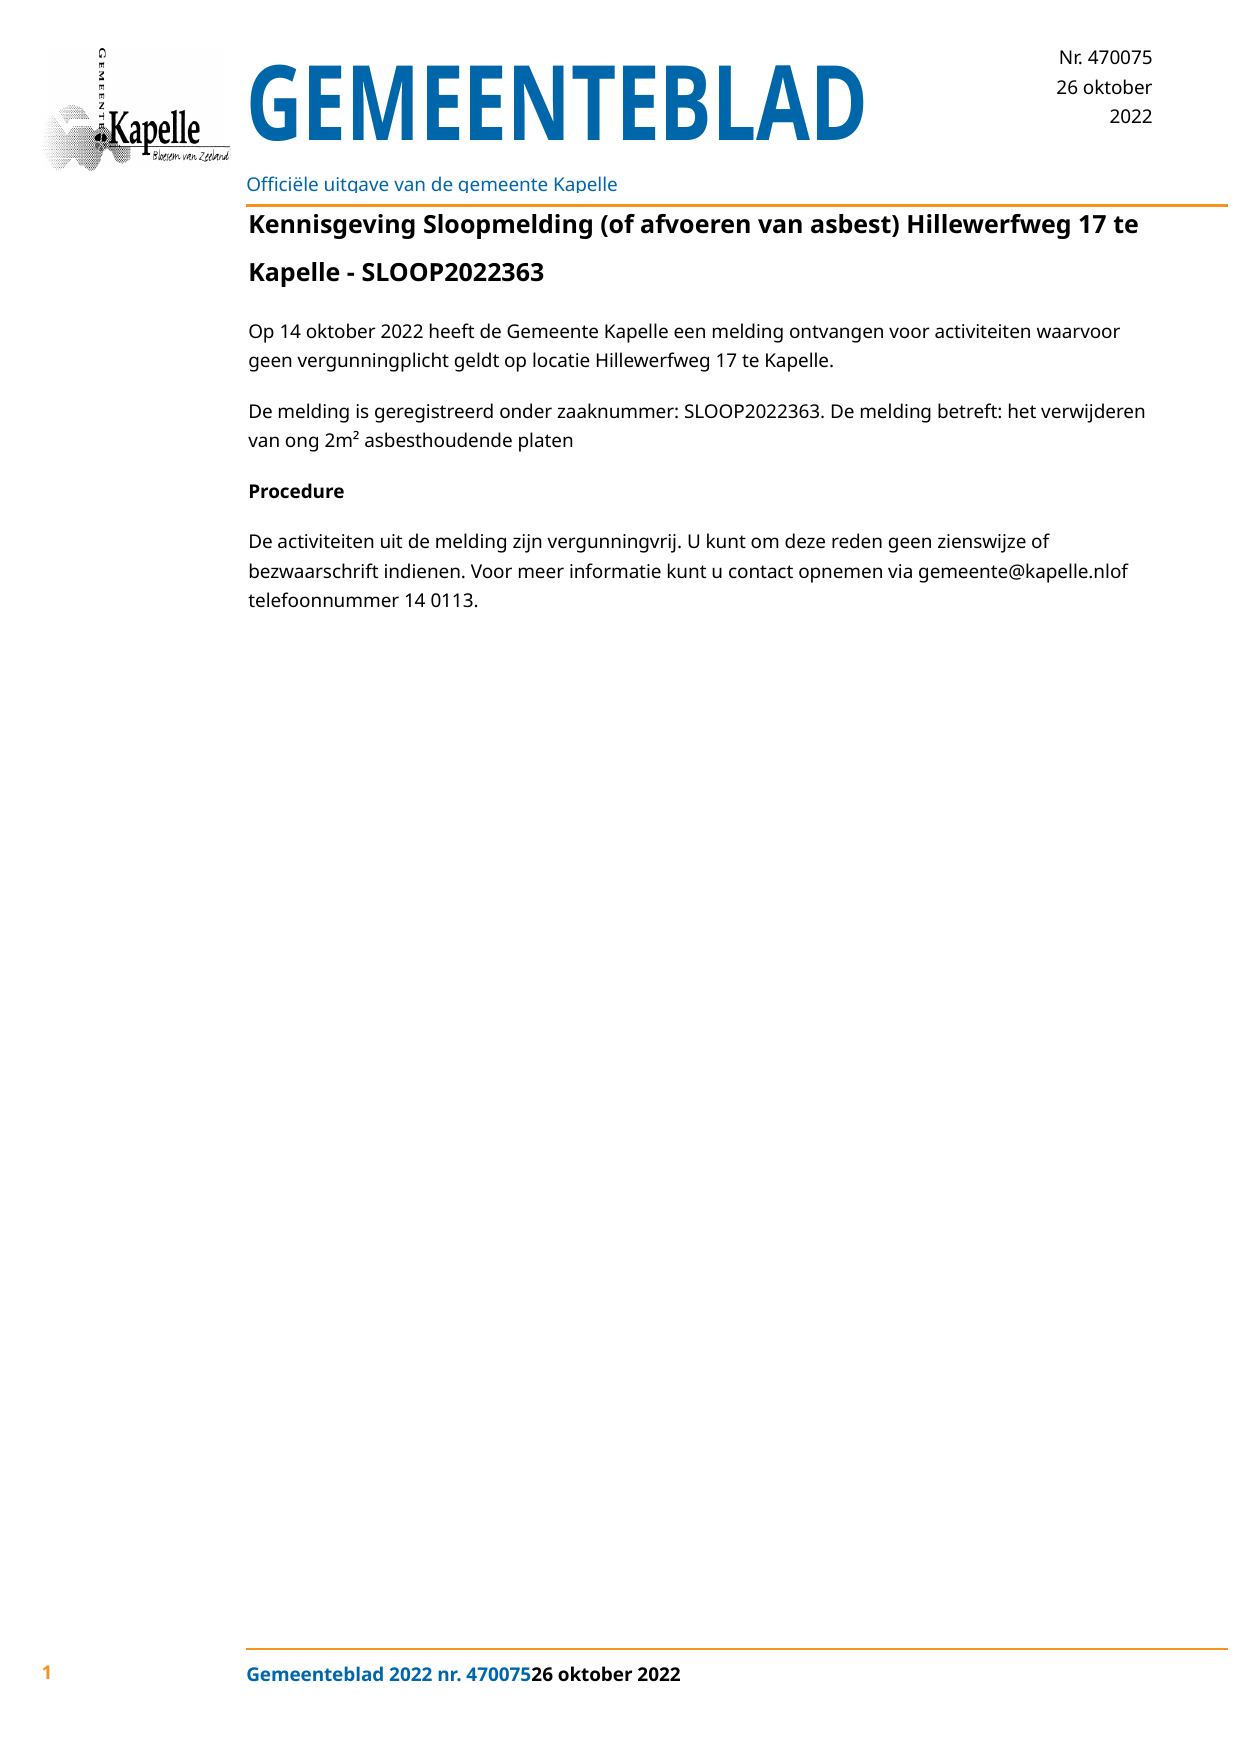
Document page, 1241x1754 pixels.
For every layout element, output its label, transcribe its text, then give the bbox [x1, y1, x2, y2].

text De melding is geregistreerd onder zaaknummer: SLOOP2022363. De melding betreft: het verwijderen van ong 2m² asbesthoudende platen [248, 398, 1152, 453]
text Kennisgeving Sloopmelding (of afvoeren van asbest) Hillewerfweg 17 te Kapelle - SLOOP2022363 [248, 207, 1152, 288]
text Procedure [248, 478, 1152, 504]
picture [41, 47, 231, 172]
text De activiteiten uit de melding zijn vergunningvrij. U kunt om deze reden geen zienswijze of bezwaarschrift indienen. Voor meer informatie kunt u contact opnemen via gemeente@kapelle.nlof telefoonnummer 14 0113. [248, 528, 1152, 613]
text Op 14 oktober 2022 heeft de Gemeente Kapelle een melding ontvangen voor activiteiten waarvoor geen vergunningplicht geldt op locatie Hillewerfweg 17 te Kapelle. [248, 318, 1152, 373]
